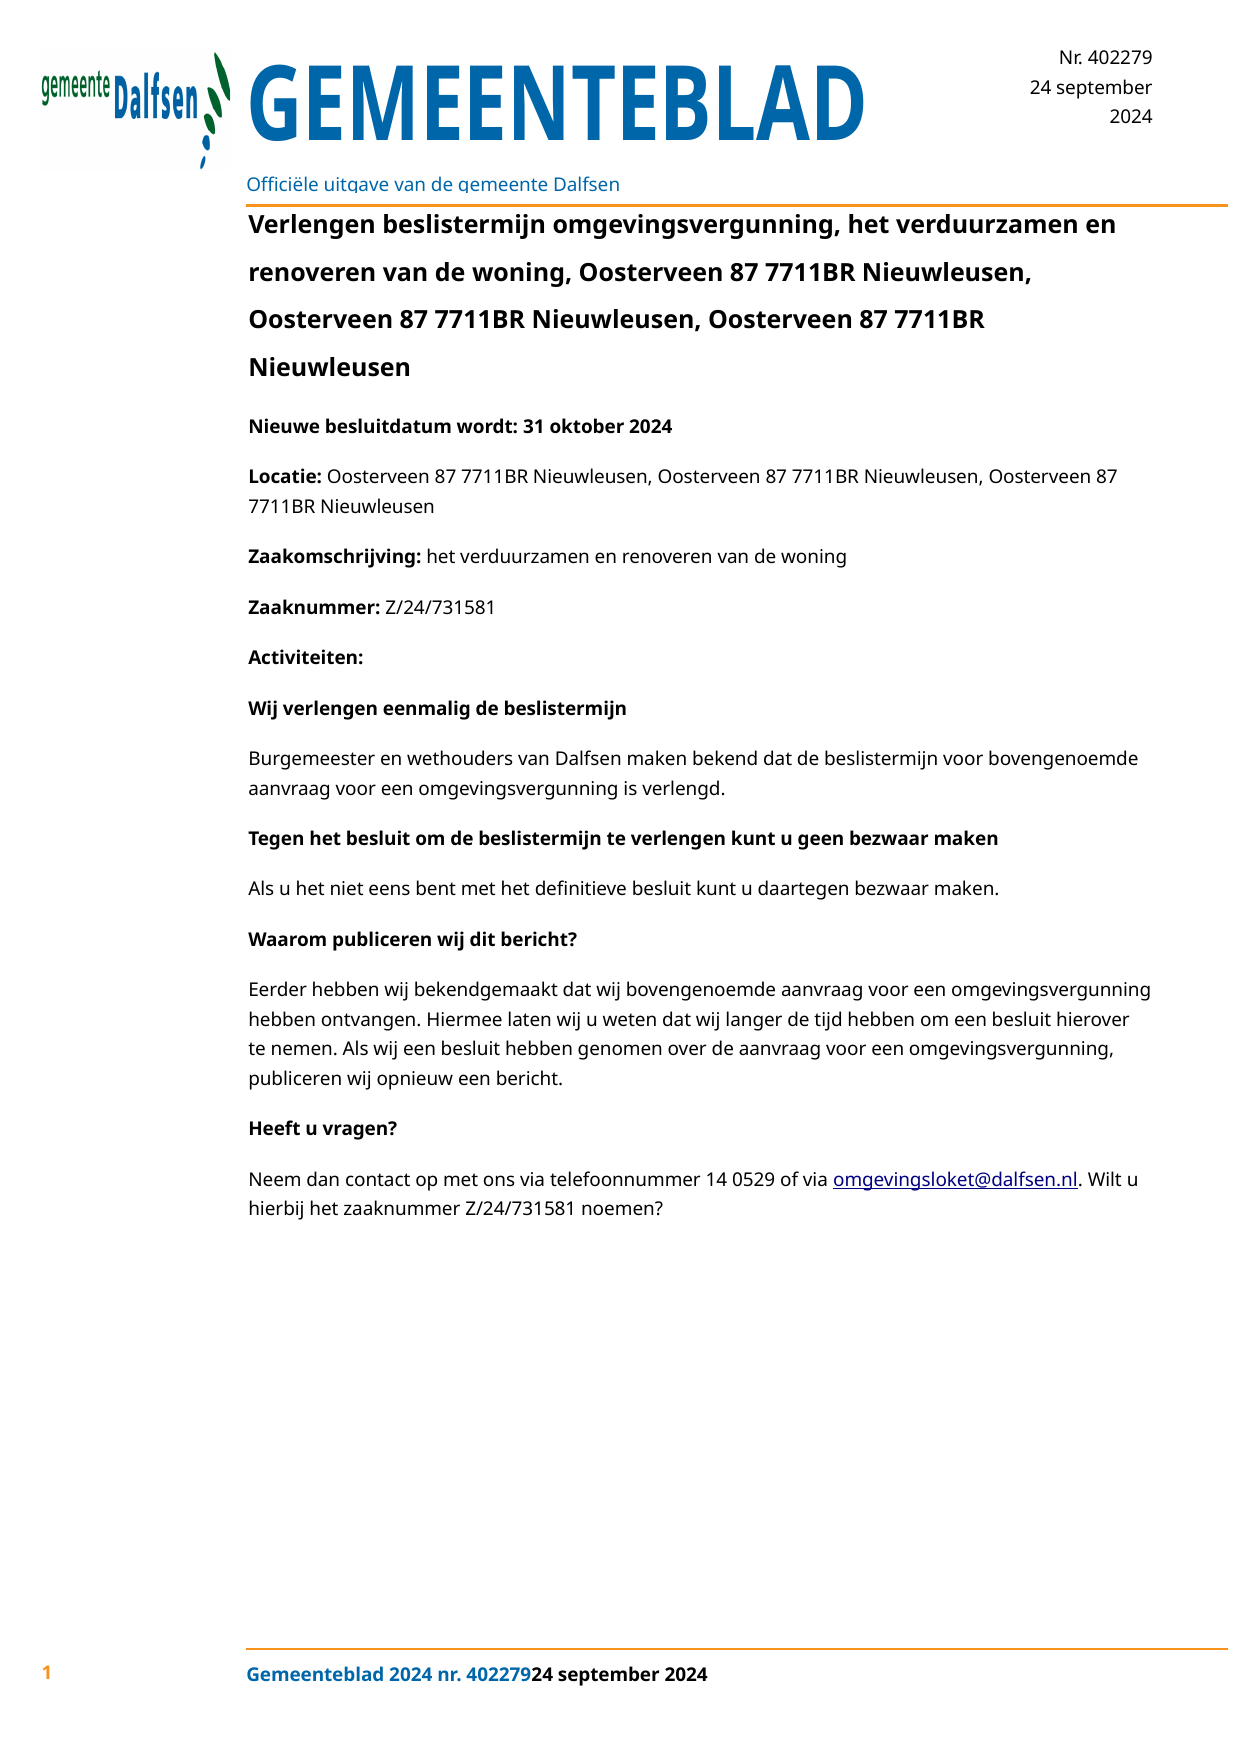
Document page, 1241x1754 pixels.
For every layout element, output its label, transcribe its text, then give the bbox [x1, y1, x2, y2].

text Neem dan contact op met ons via telefoonnummer 14 0529 of via omgevingsloket@dalfsen.nl. Wilt u hierbij het zaaknummer Z/24/731581 noemen? [248, 1166, 1152, 1221]
text Zaaknummer: Z/24/731581 [248, 594, 1152, 620]
text Wij verlengen eenmalig de beslistermijn [248, 695, 1152, 721]
text Verlengen beslistermijn omgevingsvergunning, het verduurzamen en renoveren van de woning, Oosterveen 87 7711BR Nieuwleusen, Oosterveen 87 7711BR Nieuwleusen, Oosterveen 87 7711BR Nieuwleusen [248, 207, 1152, 384]
text Waarom publiceren wij dit bericht? [248, 926, 1152, 952]
text Als u het niet eens bent met het definitieve besluit kunt u daartegen bezwaar maken. [248, 876, 1152, 901]
text Heeft u vragen? [248, 1116, 1152, 1141]
text Activiteiten: [248, 644, 1152, 670]
text Nieuwe besluitdatum wordt: 31 oktober 2024 [248, 413, 1152, 439]
text Burgemeester en wethouders van Dalfsen maken bekend dat de beslistermijn voor bovengenoemde aanvraag voor een omgevingsvergunning is verlengd. [248, 745, 1152, 801]
text Tegen het besluit om de beslistermijn te verlengen kunt u geen bezwaar maken [248, 825, 1152, 851]
text Zaakomschrijving: het verduurzamen en renoveren van de woning [248, 543, 1152, 569]
text Locatie: Oosterveen 87 7711BR Nieuwleusen, Oosterveen 87 7711BR Nieuwleusen, Oosterveen 87 7711BR Nieuwleusen [248, 463, 1152, 519]
picture [41, 47, 231, 172]
text Eerder hebben wij bekendgemaakt dat wij bovengenoemde aanvraag voor een omgevingsvergunning hebben ontvangen. Hiermee laten wij u weten dat wij langer de tijd hebben om een besluit hierover te nemen. Als wij een besluit hebben genomen over de aanvraag voor een omgevingsvergunning, publiceren wij opnieuw een bericht. [248, 976, 1152, 1091]
